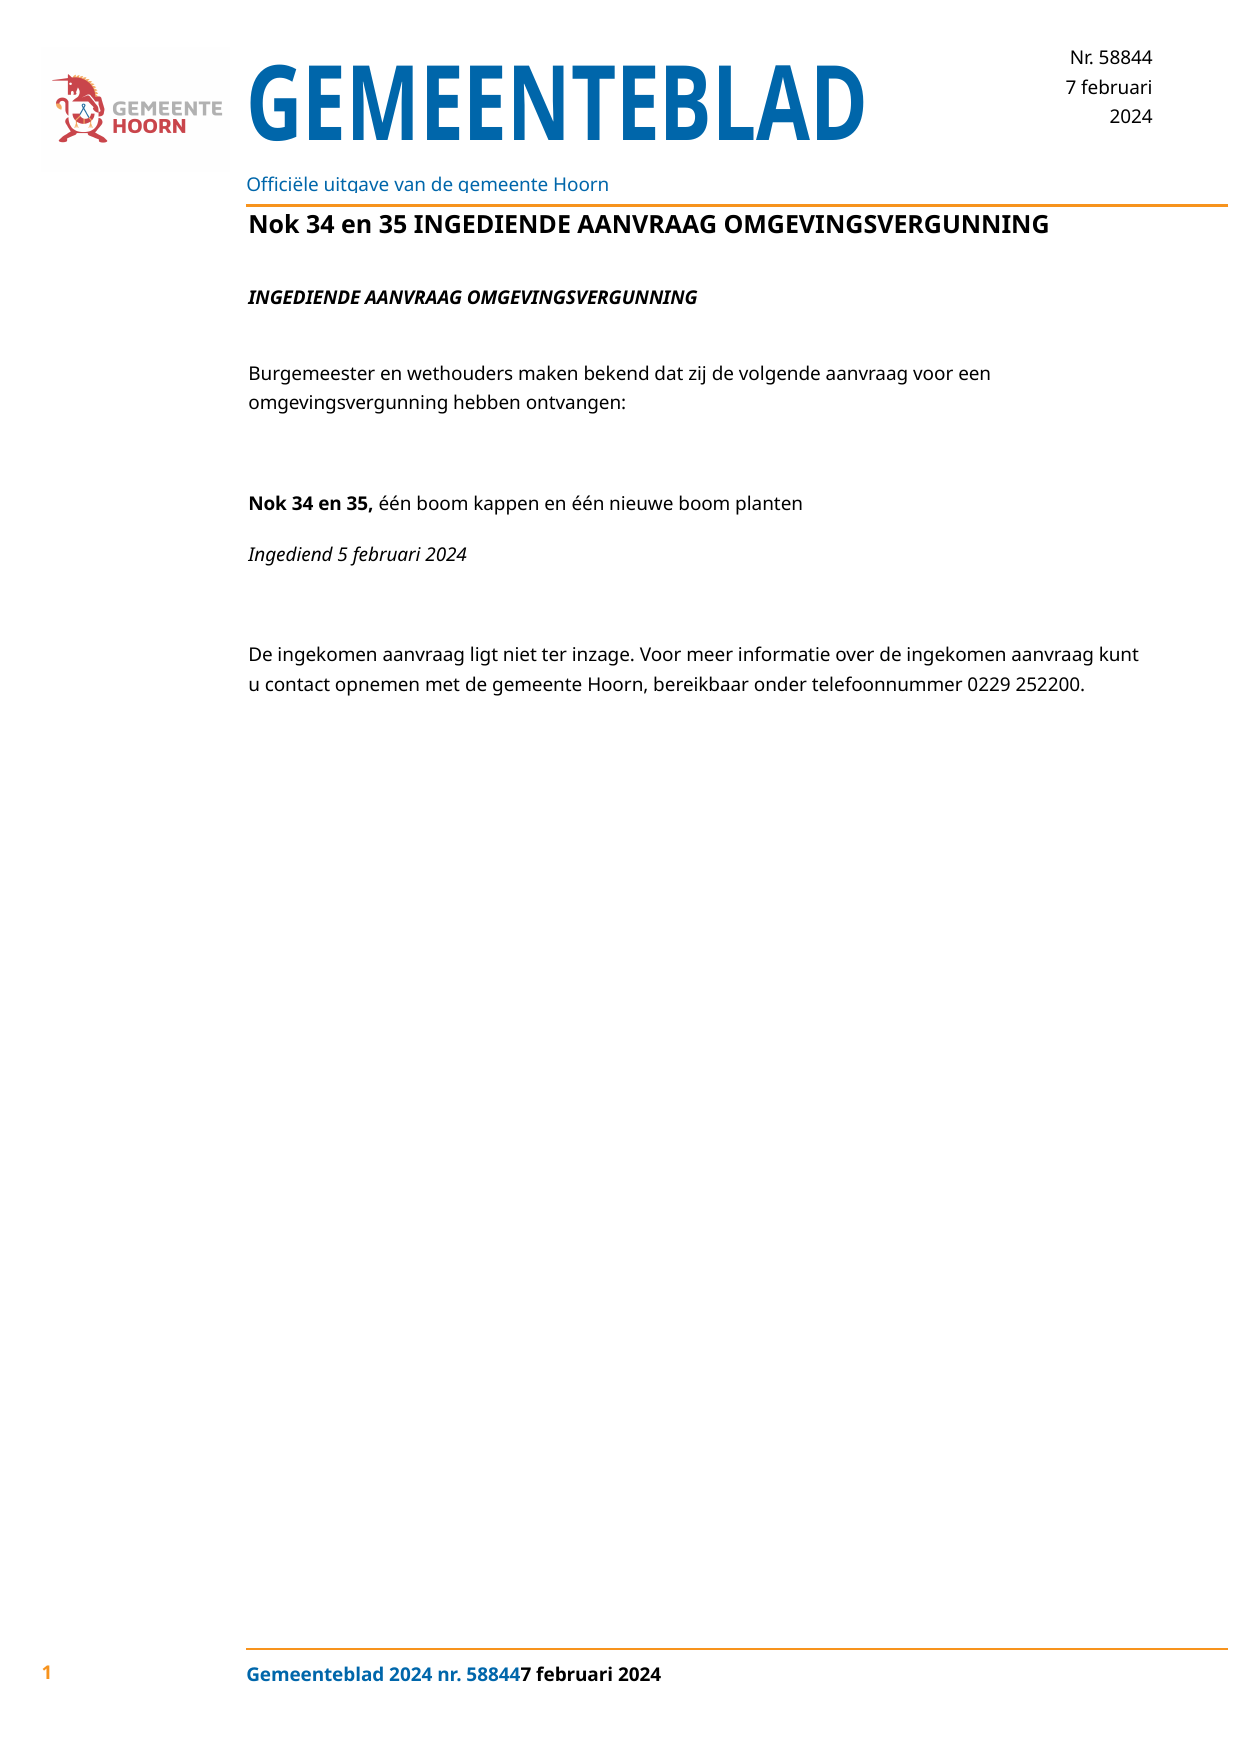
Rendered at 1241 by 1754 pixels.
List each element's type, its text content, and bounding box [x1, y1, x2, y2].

text Nok 34 en 35, één boom kappen en één nieuwe boom planten [248, 490, 1152, 516]
picture [41, 47, 231, 172]
text Nok 34 en 35 INGEDIENDE AANVRAAG OMGEVINGSVERGUNNING [248, 207, 1152, 241]
text De ingekomen aanvraag ligt niet ter inzage. Voor meer informatie over de ingekomen aanvraag kunt u contact opnemen met de gemeente Hoorn, bereikbaar onder telefoonnummer 0229 252200. [248, 642, 1152, 697]
text Burgemeester en wethouders maken bekend dat zij de volgende aanvraag voor een omgevingsvergunning hebben ontvangen: [248, 360, 1152, 415]
text Ingediend 5 februari 2024 [248, 541, 1152, 567]
text INGEDIENDE AANVRAAG OMGEVINGSVERGUNNING [248, 284, 1152, 309]
